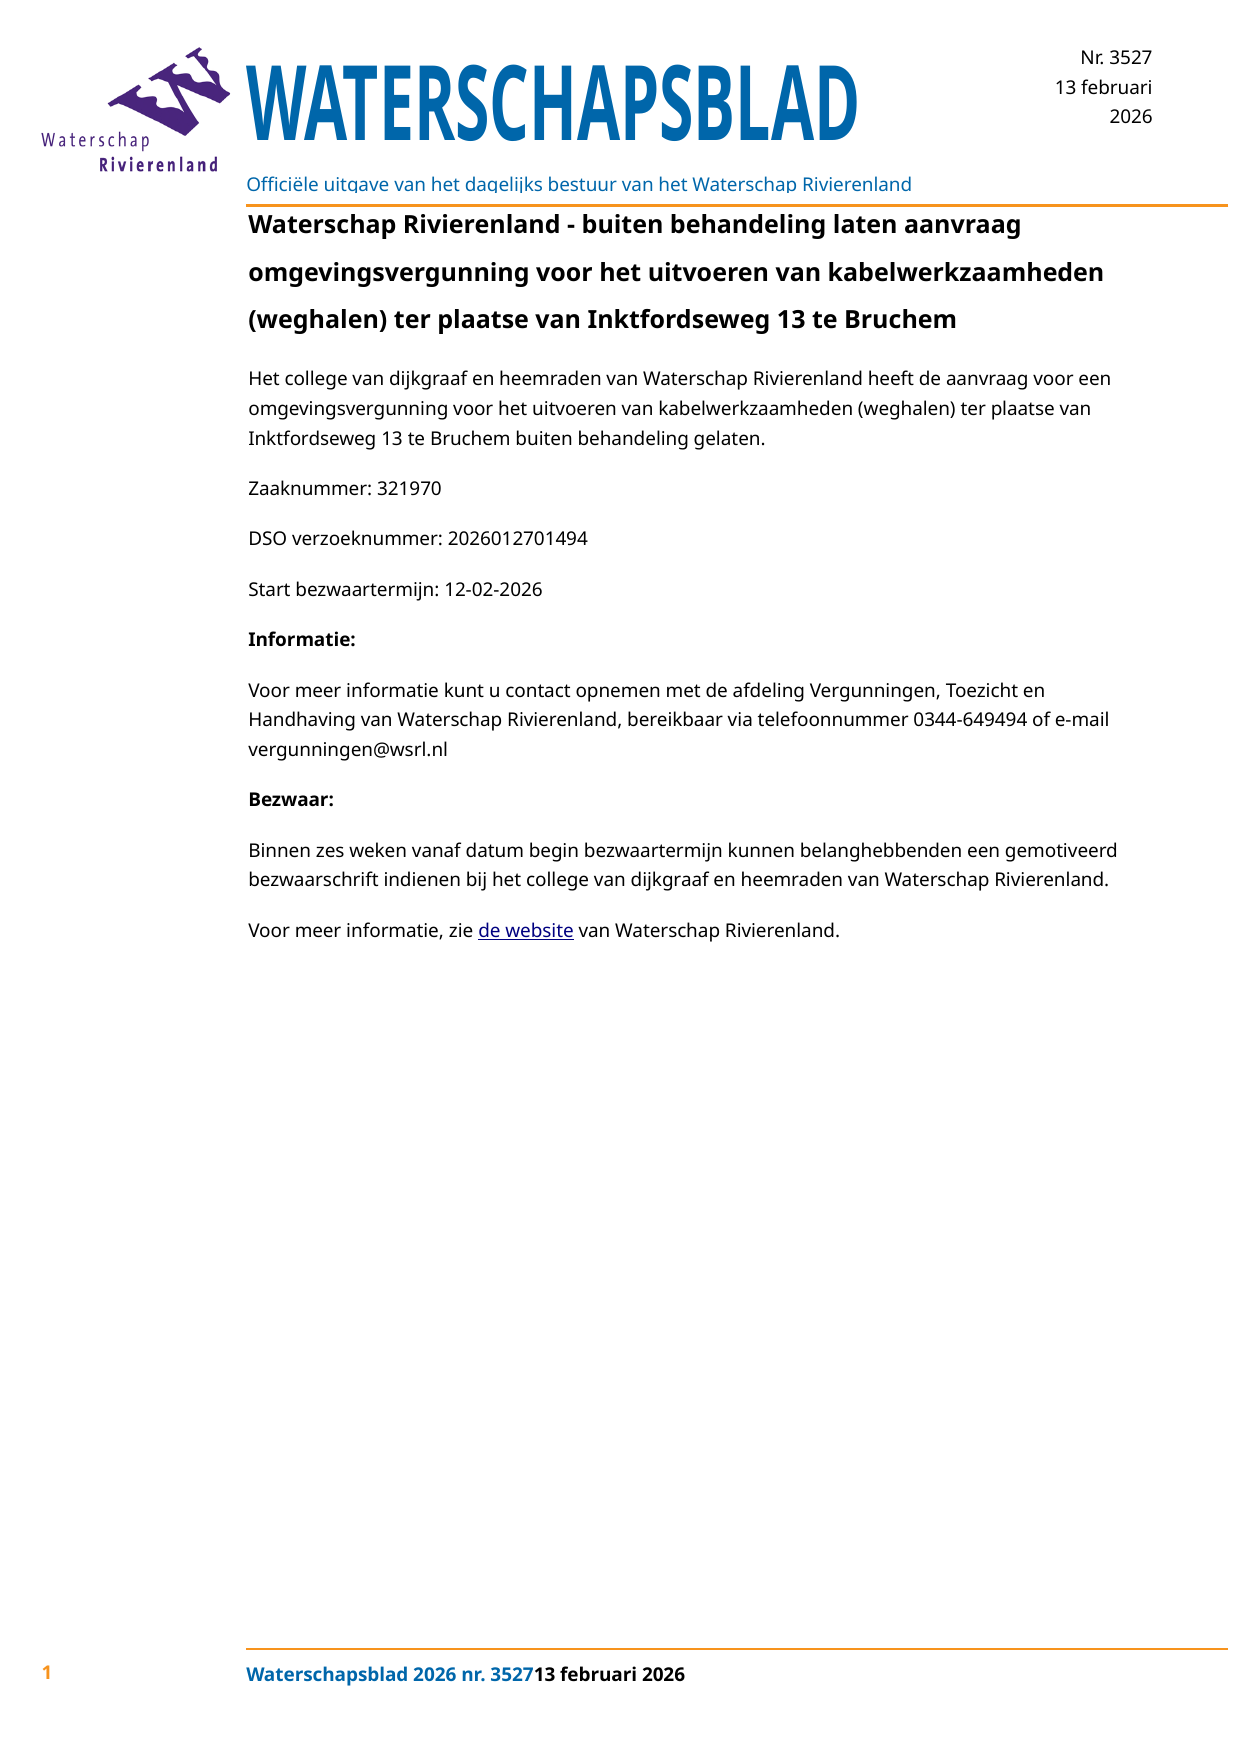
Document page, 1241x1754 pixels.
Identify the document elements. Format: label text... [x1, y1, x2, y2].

picture [41, 47, 231, 172]
text Zaaknummer: 321970 [248, 475, 1152, 501]
text Start bezwaartermijn: 12-02-2026 [248, 576, 1152, 602]
text Waterschap Rivierenland - buiten behandeling laten aanvraag omgevingsvergunning voor het uitvoeren van kabelwerkzaamheden (weghalen) ter plaatse van Inktfordseweg 13 te Bruchem [248, 207, 1152, 336]
text Voor meer informatie kunt u contact opnemen met de afdeling Vergunningen, Toezicht en Handhaving van Waterschap Rivierenland, bereikbaar via telefoonnummer 0344-649494 of e-mail vergunningen@wsrl.nl [248, 677, 1152, 762]
text Binnen zes weken vanaf datum begin bezwaartermijn kunnen belanghebbenden een gemotiveerd bezwaarschrift indienen bij het college van dijkgraaf en heemraden van Waterschap Rivierenland. [248, 837, 1152, 892]
text Voor meer informatie, zie de website van Waterschap Rivierenland. [248, 917, 1152, 942]
text Informatie: [248, 626, 1152, 652]
text Het college van dijkgraaf en heemraden van Waterschap Rivierenland heeft de aanvraag voor een omgevingsvergunning voor het uitvoeren van kabelwerkzaamheden (weghalen) ter plaatse van Inktfordseweg 13 te Bruchem buiten behandeling gelaten. [248, 366, 1152, 450]
text DSO verzoeknummer: 2026012701494 [248, 526, 1152, 551]
text Bezwaar: [248, 786, 1152, 812]
